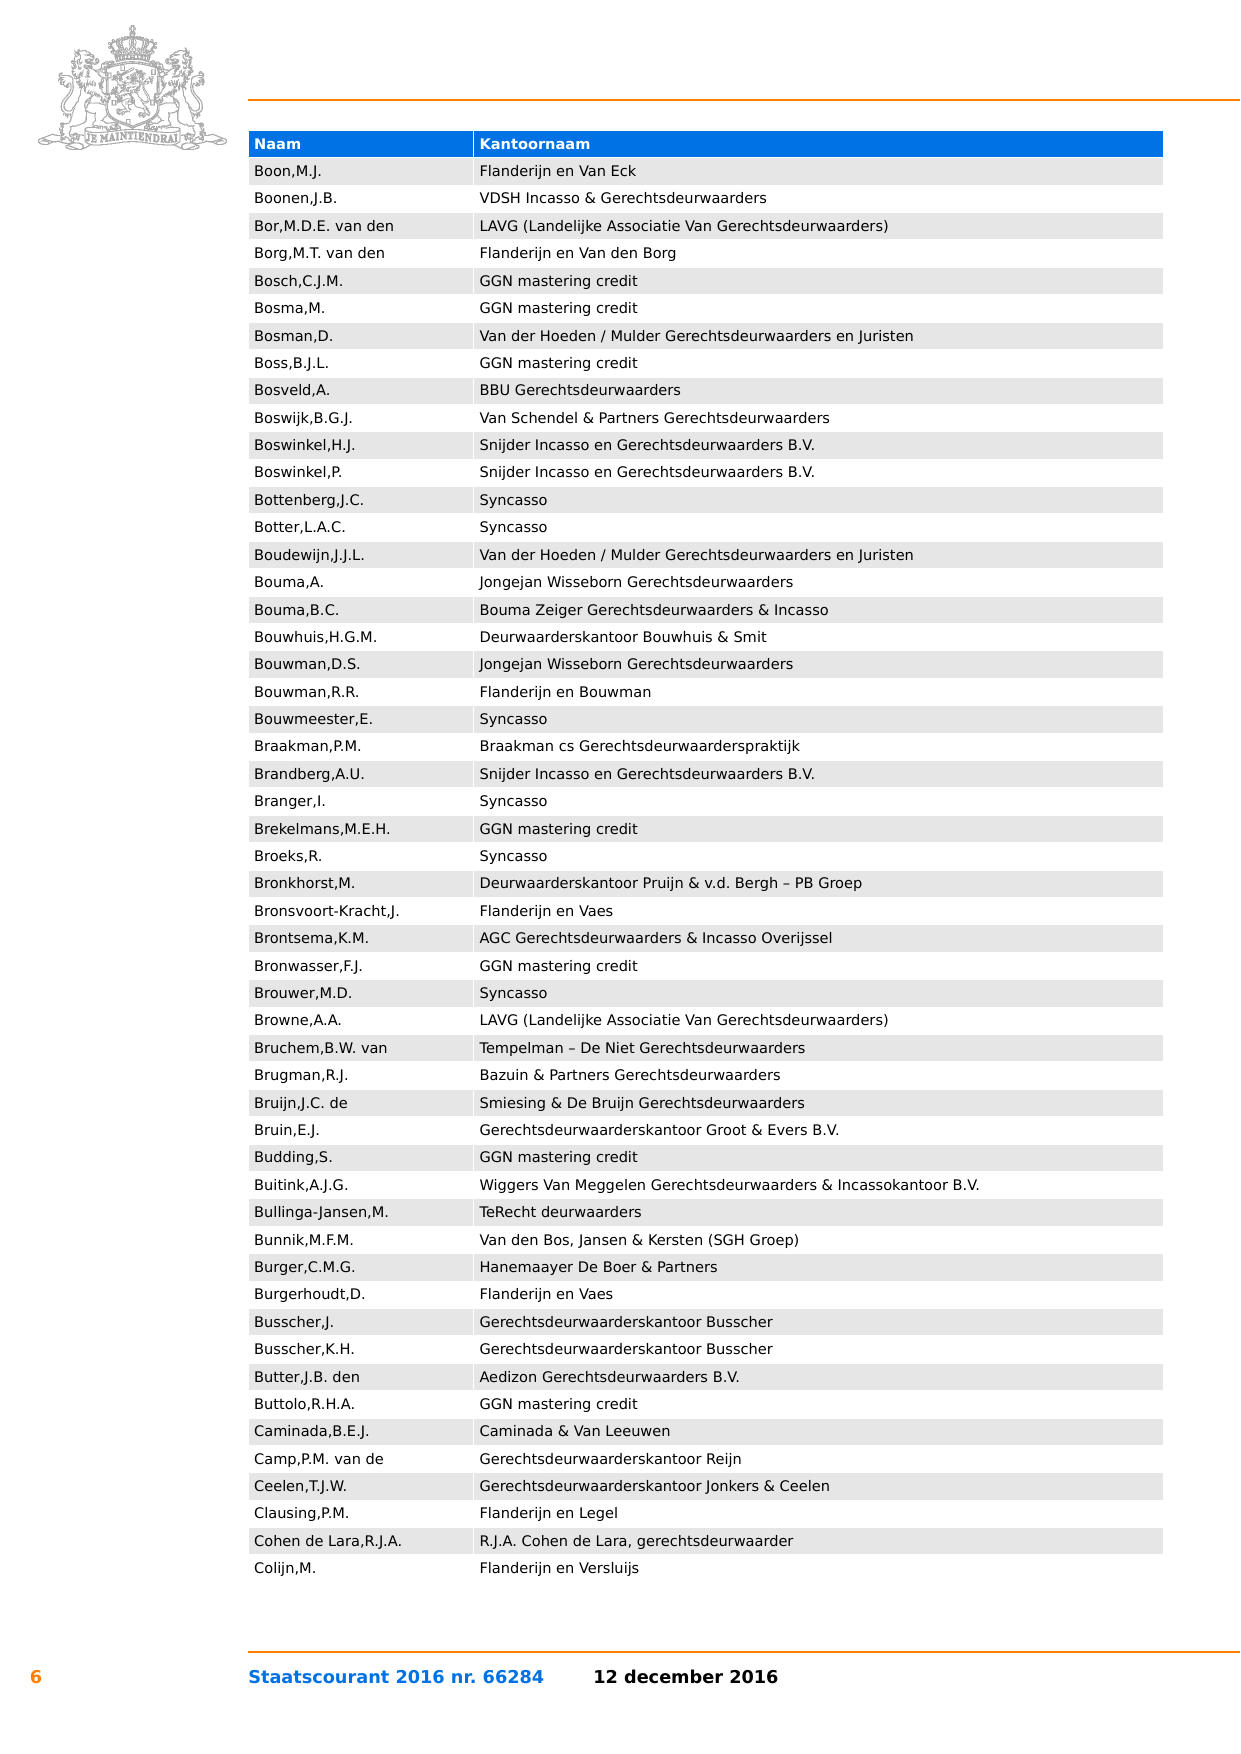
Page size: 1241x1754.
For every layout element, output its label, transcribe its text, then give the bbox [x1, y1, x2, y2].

table_cell Brontsema,K.M. [249, 925, 473, 952]
table_cell Cohen de Lara,R.J.A. [249, 1528, 473, 1554]
table_cell Boonen,J.B. [249, 186, 473, 212]
table_cell GGN mastering credit [474, 350, 1163, 376]
table_cell Colijn,M. [249, 1556, 473, 1582]
table_cell Deurwaarderskantoor Bouwhuis & Smit [474, 624, 1163, 650]
table_cell Bottenberg,J.C. [249, 487, 473, 513]
table_cell Flanderijn en Van den Borg [474, 241, 1163, 267]
table_cell Gerechtsdeurwaarderskantoor Busscher [474, 1309, 1163, 1335]
table_cell Flanderijn en Vaes [474, 898, 1163, 924]
table_cell Bouwmeester,E. [249, 706, 473, 733]
table_cell Bosma,M. [249, 295, 473, 322]
table_cell Flanderijn en Bouwman [474, 679, 1163, 705]
table_cell Boon,M.J. [249, 158, 473, 185]
table_cell Boudewijn,J.J.L. [249, 542, 473, 568]
table_cell LAVG (Landelijke Associatie Van Gerechtsdeurwaarders) [474, 1008, 1163, 1034]
table_cell Brugman,R.J. [249, 1063, 473, 1089]
table_cell Snijder Incasso en Gerechtsdeurwaarders B.V. [474, 432, 1163, 459]
table_cell AGC Gerechtsdeurwaarders & Incasso Overijssel [474, 925, 1163, 952]
table_cell Bruchem,B.W. van [249, 1035, 473, 1061]
table_cell Gerechtsdeurwaarderskantoor Reijn [474, 1446, 1163, 1472]
table_cell Jongejan Wisseborn Gerechtsdeurwaarders [474, 651, 1163, 678]
table_cell Syncasso [474, 487, 1163, 513]
table_cell Van der Hoeden / Mulder Gerechtsdeurwaarders en Juristen [474, 542, 1163, 568]
table_cell Bronwasser,F.J. [249, 953, 473, 979]
table_cell Butter,J.B. den [249, 1364, 473, 1390]
table_cell Bosman,D. [249, 323, 473, 349]
table_cell Buitink,A.J.G. [249, 1172, 473, 1198]
table_cell Buttolo,R.H.A. [249, 1391, 473, 1417]
table_cell Van der Hoeden / Mulder Gerechtsdeurwaarders en Juristen [474, 323, 1163, 349]
table_cell Burgerhoudt,D. [249, 1282, 473, 1308]
table_cell Botter,L.A.C. [249, 515, 473, 541]
table_cell Bouwhuis,H.G.M. [249, 624, 473, 650]
table_cell Flanderijn en Van Eck [474, 158, 1163, 185]
table_cell Syncasso [474, 706, 1163, 733]
table_cell Braakman,P.M. [249, 734, 473, 760]
table_cell VDSH Incasso & Gerechtsdeurwaarders [474, 186, 1163, 212]
table_cell Camp,P.M. van de [249, 1446, 473, 1472]
table_cell Deurwaarderskantoor Pruijn & v.d. Bergh – PB Groep [474, 871, 1163, 897]
table_cell GGN mastering credit [474, 1145, 1163, 1171]
table_cell TeRecht deurwaarders [474, 1199, 1163, 1226]
table_cell Browne,A.A. [249, 1008, 473, 1034]
table_cell Bunnik,M.F.M. [249, 1227, 473, 1253]
table_cell Branger,I. [249, 789, 473, 815]
table_cell Bouma Zeiger Gerechtsdeurwaarders & Incasso [474, 597, 1163, 623]
table_cell Braakman cs Gerechtsdeurwaarderspraktijk [474, 734, 1163, 760]
table_cell Bronsvoort-Kracht,J. [249, 898, 473, 924]
table_cell Brandberg,A.U. [249, 761, 473, 787]
table_cell Boswijk,B.G.J. [249, 405, 473, 431]
table_cell Bosch,C.J.M. [249, 268, 473, 294]
table_cell Smiesing & De Bruijn Gerechtsdeurwaarders [474, 1090, 1163, 1116]
table_cell Van Schendel & Partners Gerechtsdeurwaarders [474, 405, 1163, 431]
table_cell Brouwer,M.D. [249, 980, 473, 1007]
table_cell Gerechtsdeurwaarderskantoor Groot & Evers B.V. [474, 1117, 1163, 1143]
table_cell Busscher,K.H. [249, 1336, 473, 1363]
table_cell Van den Bos, Jansen & Kersten (SGH Groep) [474, 1227, 1163, 1253]
table_cell Syncasso [474, 980, 1163, 1007]
table_cell Bosveld,A. [249, 378, 473, 404]
table_cell Bronkhorst,M. [249, 871, 473, 897]
table_cell Syncasso [474, 789, 1163, 815]
table_cell Gerechtsdeurwaarderskantoor Jonkers & Ceelen [474, 1473, 1163, 1500]
table_cell Budding,S. [249, 1145, 473, 1171]
table_cell Bouwman,R.R. [249, 679, 473, 705]
table_cell R.J.A. Cohen de Lara, gerechtsdeurwaarder [474, 1528, 1163, 1554]
table_cell Boswinkel,H.J. [249, 432, 473, 459]
table_cell LAVG (Landelijke Associatie Van Gerechtsdeurwaarders) [474, 213, 1163, 239]
table_cell Bullinga-Jansen,M. [249, 1199, 473, 1226]
table_cell Flanderijn en Legel [474, 1501, 1163, 1527]
table_cell Bruijn,J.C. de [249, 1090, 473, 1116]
table_cell GGN mastering credit [474, 953, 1163, 979]
table_cell Busscher,J. [249, 1309, 473, 1335]
table_cell GGN mastering credit [474, 295, 1163, 322]
table_cell Boswinkel,P. [249, 460, 473, 486]
table_cell Snijder Incasso en Gerechtsdeurwaarders B.V. [474, 460, 1163, 486]
table_cell Flanderijn en Vaes [474, 1282, 1163, 1308]
table_cell Ceelen,T.J.W. [249, 1473, 473, 1500]
table_cell Borg,M.T. van den [249, 241, 473, 267]
table_cell Jongejan Wisseborn Gerechtsdeurwaarders [474, 569, 1163, 596]
table_cell GGN mastering credit [474, 1391, 1163, 1417]
table_cell Wiggers Van Meggelen Gerechtsdeurwaarders & Incassokantoor B.V. [474, 1172, 1163, 1198]
table_cell Clausing,P.M. [249, 1501, 473, 1527]
table_cell Caminada,B.E.J. [249, 1419, 473, 1445]
table_header Naam [249, 131, 473, 157]
table_cell Hanemaayer De Boer & Partners [474, 1254, 1163, 1281]
table_cell Bor,M.D.E. van den [249, 213, 473, 239]
table_cell Burger,C.M.G. [249, 1254, 473, 1281]
table_cell Syncasso [474, 515, 1163, 541]
table_cell Flanderijn en Versluijs [474, 1556, 1163, 1582]
table_cell Bouwman,D.S. [249, 651, 473, 678]
table_header Kantoornaam [474, 131, 1163, 157]
table_cell Bouma,A. [249, 569, 473, 596]
table_cell Snijder Incasso en Gerechtsdeurwaarders B.V. [474, 761, 1163, 787]
table_cell GGN mastering credit [474, 816, 1163, 842]
table_cell Broeks,R. [249, 843, 473, 869]
table_cell Gerechtsdeurwaarderskantoor Busscher [474, 1336, 1163, 1363]
table_cell Tempelman – De Niet Gerechtsdeurwaarders [474, 1035, 1163, 1061]
table_cell Bazuin & Partners Gerechtsdeurwaarders [474, 1063, 1163, 1089]
table_cell GGN mastering credit [474, 268, 1163, 294]
table_cell Brekelmans,M.E.H. [249, 816, 473, 842]
table_cell Syncasso [474, 843, 1163, 869]
table_cell Bruin,E.J. [249, 1117, 473, 1143]
table_cell Bouma,B.C. [249, 597, 473, 623]
table_cell Caminada & Van Leeuwen [474, 1419, 1163, 1445]
table_cell Boss,B.J.L. [249, 350, 473, 376]
table_cell Aedizon Gerechtsdeurwaarders B.V. [474, 1364, 1163, 1390]
table_cell BBU Gerechtsdeurwaarders [474, 378, 1163, 404]
picture [38, 25, 227, 150]
